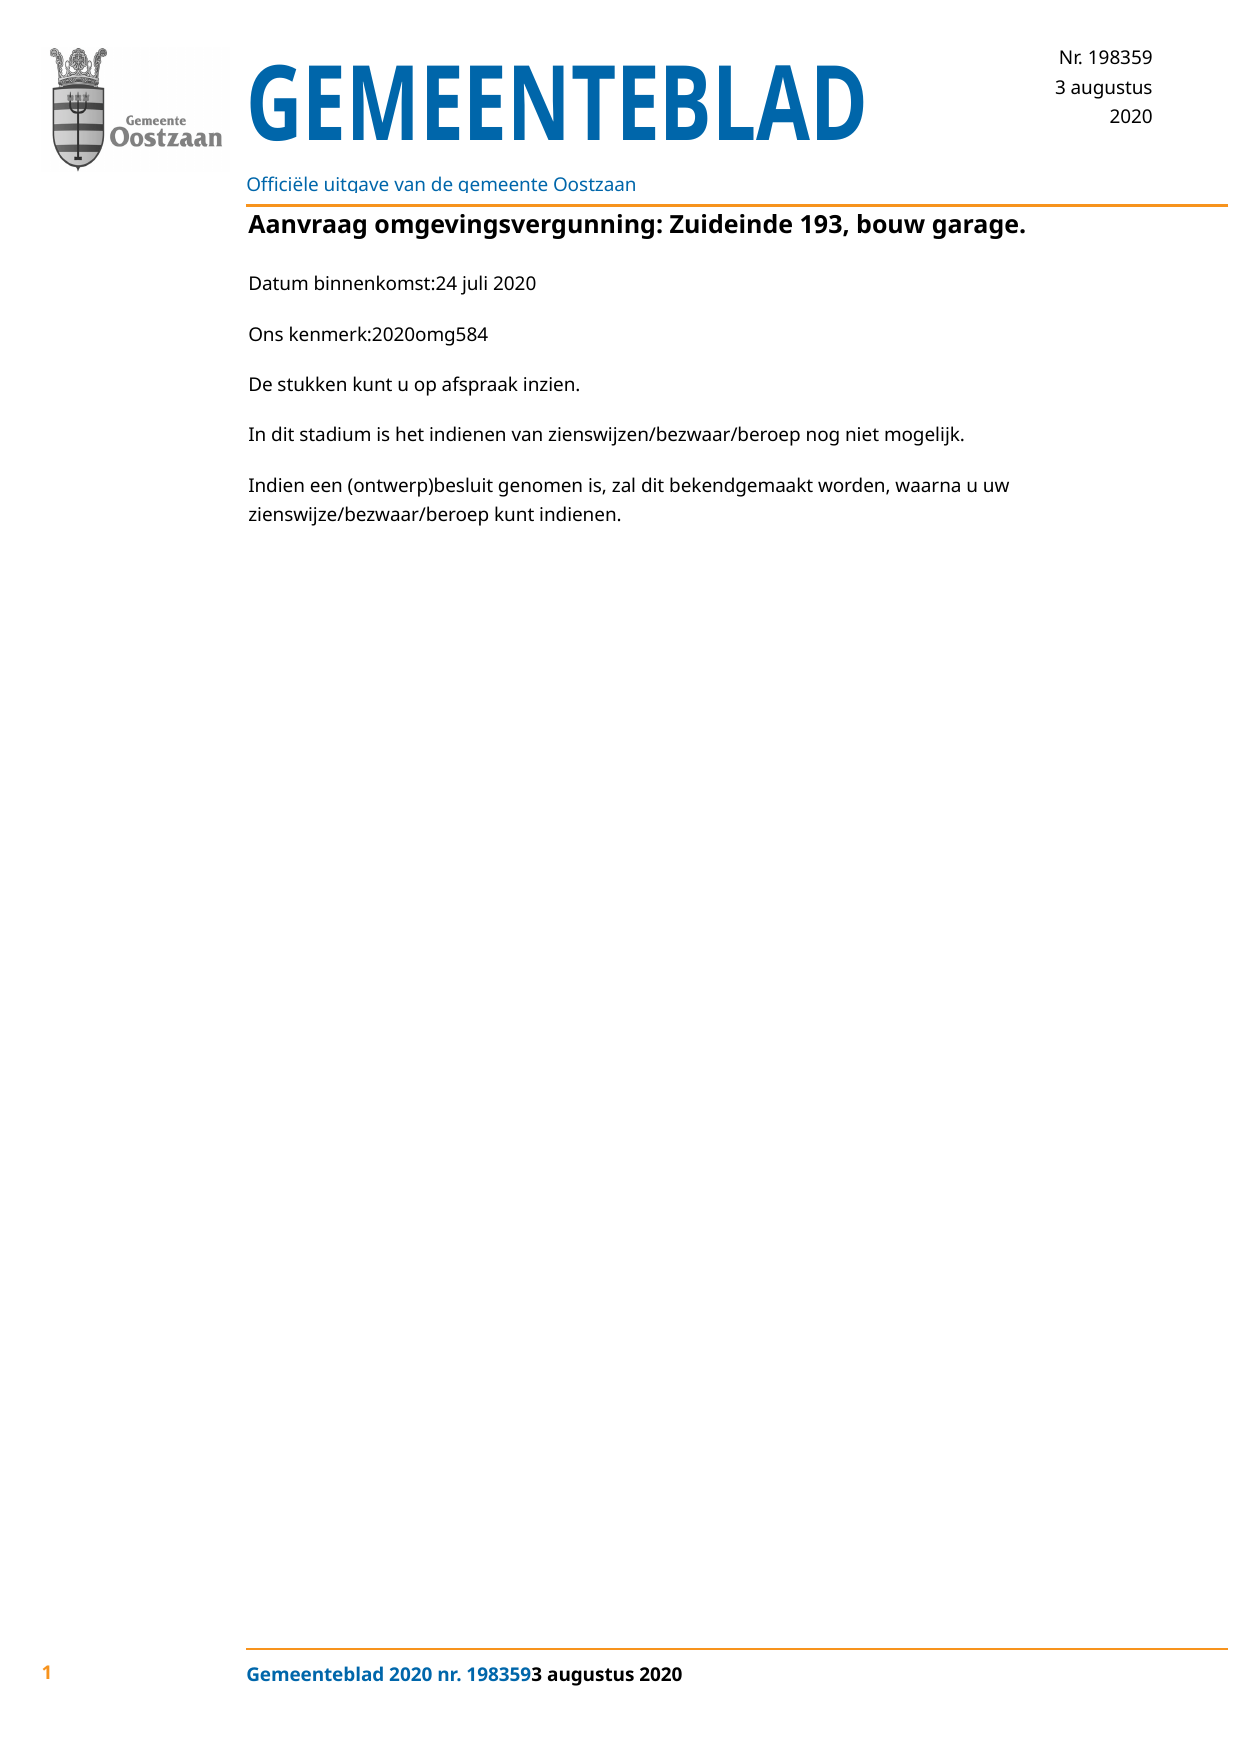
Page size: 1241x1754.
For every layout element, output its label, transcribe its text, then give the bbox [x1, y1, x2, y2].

text De stukken kunt u op afspraak inzien. [248, 371, 1152, 397]
text Datum binnenkomst:24 juli 2020 [248, 270, 1152, 296]
text Indien een (ontwerp)besluit genomen is, zal dit bekendgemaakt worden, waarna u uw zienswijze/bezwaar/beroep kunt indienen. [248, 472, 1152, 527]
text Aanvraag omgevingsvergunning: Zuideinde 193, bouw garage. [248, 207, 1152, 241]
text Ons kenmerk:2020omg584 [248, 321, 1152, 346]
picture [41, 47, 231, 172]
text In dit stadium is het indienen van zienswijzen/bezwaar/beroep nog niet mogelijk. [248, 422, 1152, 447]
